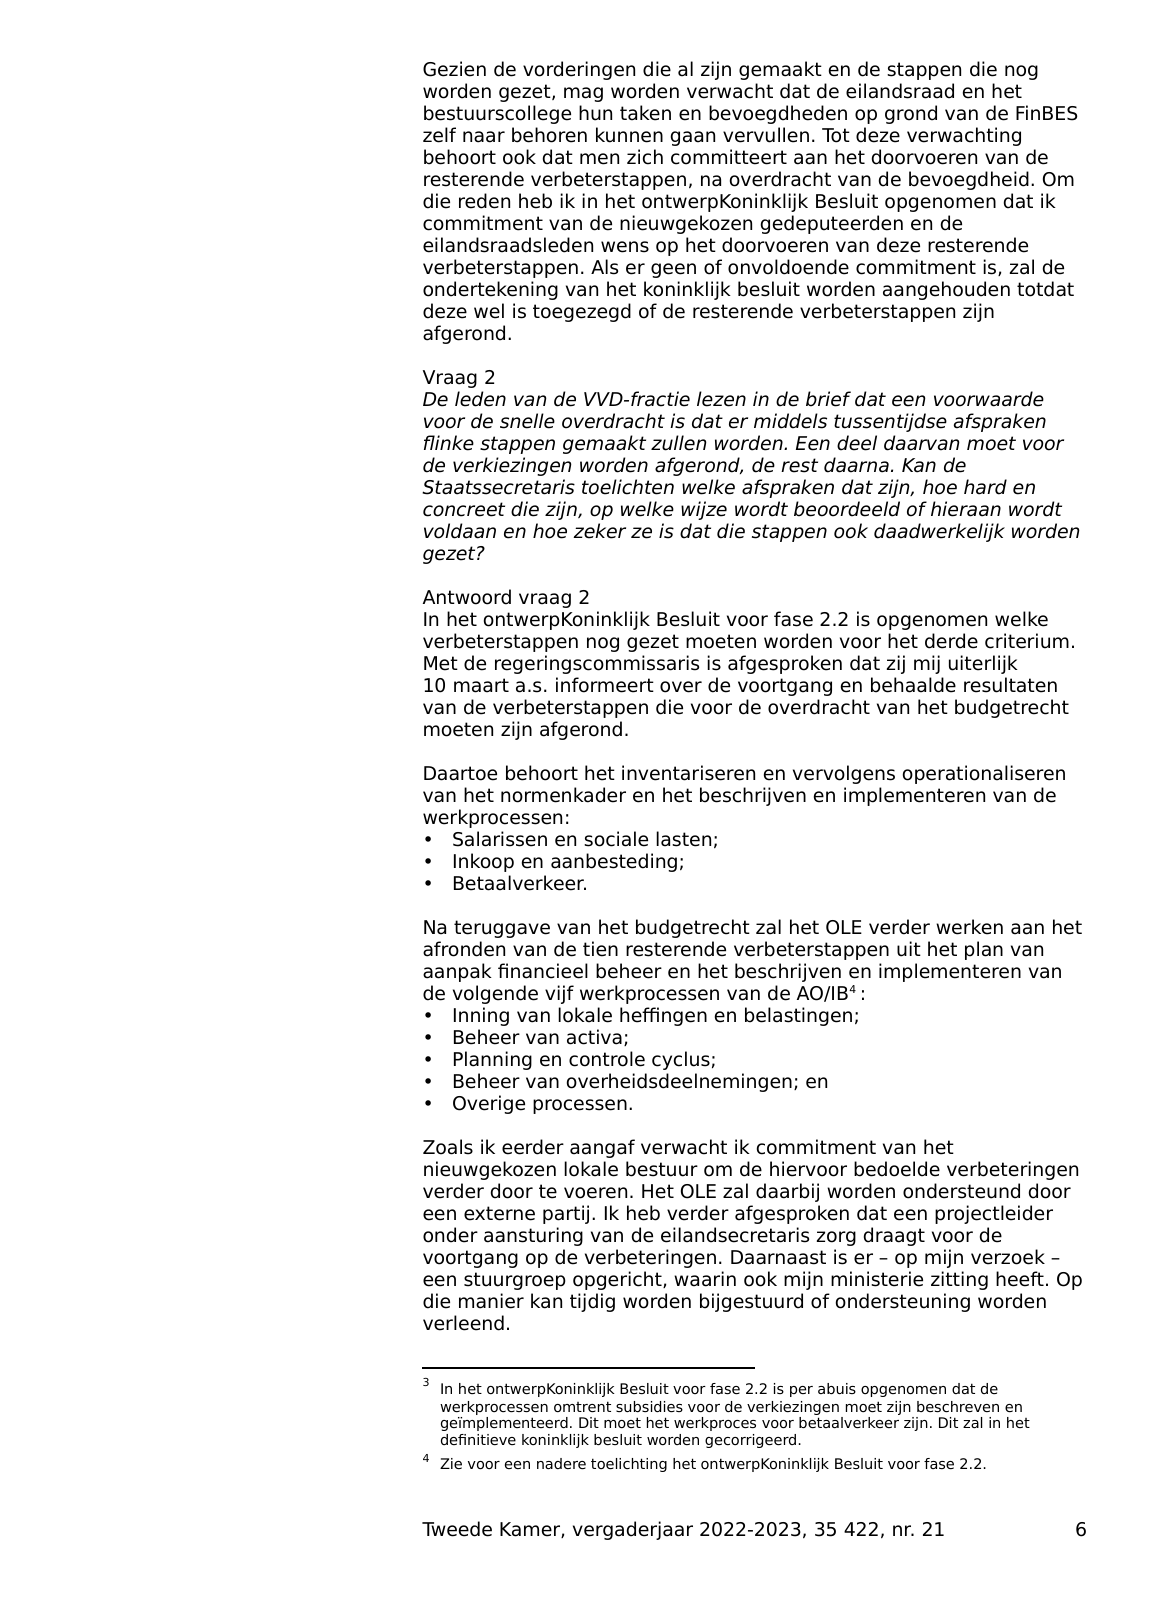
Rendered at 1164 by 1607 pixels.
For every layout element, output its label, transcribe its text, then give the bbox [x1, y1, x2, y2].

text • Salarissen en sociale lasten; [422, 829, 1087, 851]
text Daartoe behoort het inventariseren en vervolgens operationaliseren van het normenkader en het beschrijven en implementeren van de werkprocessen: [422, 763, 1087, 829]
text • Overige processen. [422, 1093, 1087, 1115]
text Zie voor een nadere toelichting het ontwerpKoninklijk Besluit voor fase 2.2. [422, 1452, 1087, 1474]
text Na teruggave van het budgetrecht zal het OLE verder werken aan het afronden van de tien resterende verbeterstappen uit het plan van aanpak financieel beheer en het beschrijven en implementeren van de volgende vijf werkprocessen van de AO/IB: [422, 917, 1087, 1005]
text • Planning en controle cyclus; [422, 1049, 1087, 1071]
text In het ontwerpKoninklijk Besluit voor fase 2.2 is per abuis opgenomen dat de werkprocessen omtrent subsidies voor de verkiezingen moet zijn beschreven en geïmplementeerd. Dit moet het werkproces voor betaalverkeer zijn. Dit zal in het definitieve koninklijk besluit worden gecorrigeerd. [422, 1377, 1087, 1449]
text Antwoord vraag 2 [422, 587, 1087, 609]
text Vraag 2 [422, 367, 1087, 389]
text • Inkoop en aanbesteding; [422, 851, 1087, 873]
text • Betaalverkeer. [422, 873, 1087, 895]
text Zoals ik eerder aangaf verwacht ik commitment van het nieuwgekozen lokale bestuur om de hiervoor bedoelde verbeteringen verder door te voeren. Het OLE zal daarbij worden ondersteund door een externe partij. Ik heb verder afgesproken dat een projectleider onder aansturing van de eilandsecretaris zorg draagt voor de voortgang op de verbeteringen. Daarnaast is er – op mijn verzoek – een stuurgroep opgericht, waarin ook mijn ministerie zitting heeft. Op die manier kan tijdig worden bijgestuurd of ondersteuning worden verleend. [422, 1137, 1087, 1335]
text De leden van de VVD-fractie lezen in de brief dat een voorwaarde voor de snelle overdracht is dat er middels tussentijdse afspraken flinke stappen gemaakt zullen worden. Een deel daarvan moet voor de verkiezingen worden afgerond, de rest daarna. Kan de Staatssecretaris toelichten welke afspraken dat zijn, hoe hard en concreet die zijn, op welke wijze wordt beoordeeld of hieraan wordt voldaan en hoe zeker ze is dat die stappen ook daadwerkelijk worden gezet? [422, 389, 1087, 565]
text • Beheer van activa; [422, 1027, 1087, 1049]
text In het ontwerpKoninklijk Besluit voor fase 2.2 is opgenomen welke verbeterstappen nog gezet moeten worden voor het derde criterium. Met de regeringscommissaris is afgesproken dat zij mij uiterlijk 10 maart a.s. informeert over de voortgang en behaalde resultaten van de verbeterstappen die voor de overdracht van het budgetrecht moeten zijn afgerond. [422, 609, 1087, 741]
text • Beheer van overheidsdeelnemingen; en [422, 1071, 1087, 1093]
text • Inning van lokale heffingen en belastingen; [422, 1005, 1087, 1027]
text Gezien de vorderingen die al zijn gemaakt en de stappen die nog worden gezet, mag worden verwacht dat de eilandsraad en het bestuurscollege hun taken en bevoegdheden op grond van de FinBES zelf naar behoren kunnen gaan vervullen. Tot deze verwachting behoort ook dat men zich committeert aan het doorvoeren van de resterende verbeterstappen, na overdracht van de bevoegdheid. Om die reden heb ik in het ontwerpKoninklijk Besluit opgenomen dat ik commitment van de nieuwgekozen gedeputeerden en de eilandsraadsleden wens op het doorvoeren van deze resterende verbeterstappen. Als er geen of onvoldoende commitment is, zal de ondertekening van het koninklijk besluit worden aangehouden totdat deze wel is toegezegd of de resterende verbeterstappen zijn afgerond. [422, 59, 1087, 345]
